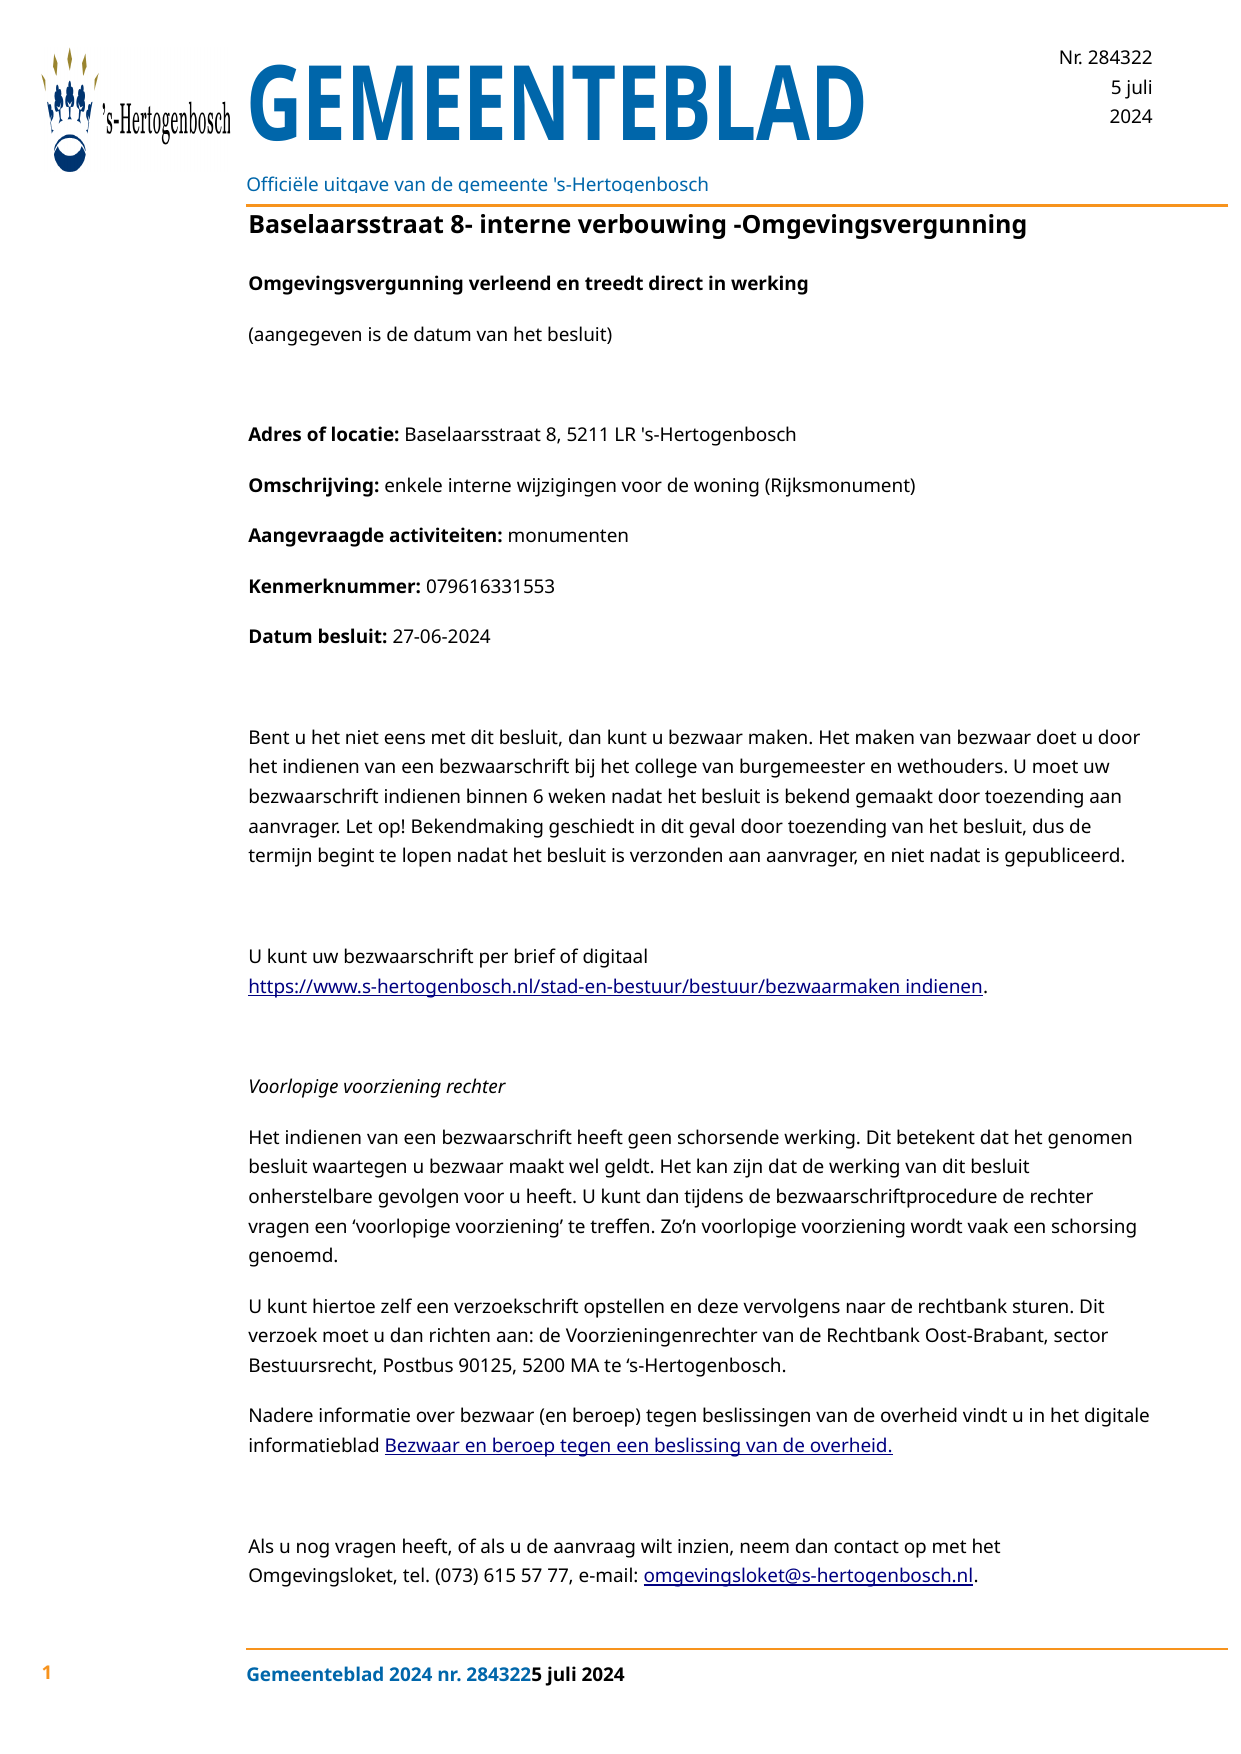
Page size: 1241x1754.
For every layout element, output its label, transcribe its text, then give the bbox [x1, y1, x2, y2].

text U kunt uw bezwaarschrift per brief of digitaal https://www.s-hertogenbosch.nl/stad-en-bestuur/bestuur/bezwaarmaken indienen. [248, 943, 1152, 998]
text Omgevingsvergunning verleend en treedt direct in werking [248, 270, 1152, 296]
text Datum besluit: 27-06-2024 [248, 623, 1152, 649]
text Adres of locatie: Baselaarsstraat 8, 5211 LR 's-Hertogenbosch [248, 422, 1152, 447]
text U kunt hiertoe zelf een verzoekschrift opstellen en deze vervolgens naar de rechtbank sturen. Dit verzoek moet u dan richten aan: de Voorzieningenrechter van de Rechtbank Oost-Brabant, sector Bestuursrecht, Postbus 90125, 5200 MA te ‘s-Hertogenbosch. [248, 1293, 1152, 1378]
text Bent u het niet eens met dit besluit, dan kunt u bezwaar maken. Het maken van bezwaar doet u door het indienen van een bezwaarschrift bij het college van burgemeester en wethouders. U moet uw bezwaarschrift indienen binnen 6 weken nadat het besluit is bekend gemaakt door toezending aan aanvrager. Let op! Bekendmaking geschiedt in dit geval door toezending van het besluit, dus de termijn begint te lopen nadat het besluit is verzonden aan aanvrager, en niet nadat is gepubliceerd. [248, 724, 1152, 868]
text Aangevraagde activiteiten: monumenten [248, 522, 1152, 548]
text Baselaarsstraat 8- interne verbouwing -Omgevingsvergunning [248, 207, 1152, 241]
text Nadere informatie over bezwaar (en beroep) tegen beslissingen van de overheid vindt u in het digitale informatieblad Bezwaar en beroep tegen een beslissing van de overheid. [248, 1402, 1152, 1458]
text Omschrijving: enkele interne wijzigingen voor de woning (Rijksmonument) [248, 472, 1152, 498]
text Het indienen van een bezwaarschrift heeft geen schorsende werking. Dit betekent dat het genomen besluit waartegen u bezwaar maakt wel geldt. Het kan zijn dat de werking van dit besluit onherstelbare gevolgen voor u heeft. U kunt dan tijdens de bezwaarschriftprocedure de rechter vragen een ‘voorlopige voorziening’ te treffen. Zo’n voorlopige voorziening wordt vaak een schorsing genoemd. [248, 1124, 1152, 1268]
picture [41, 47, 231, 172]
text (aangegeven is de datum van het besluit) [248, 321, 1152, 346]
text Voorlopige voorziening rechter [248, 1074, 1152, 1099]
text Als u nog vragen heeft, of als u de aanvraag wilt inzien, neem dan contact op met het Omgevingsloket, tel. (073) 615 57 77, e-mail: omgevingsloket@s-hertogenbosch.nl. [248, 1533, 1152, 1588]
text Kenmerknummer: 079616331553 [248, 573, 1152, 598]
